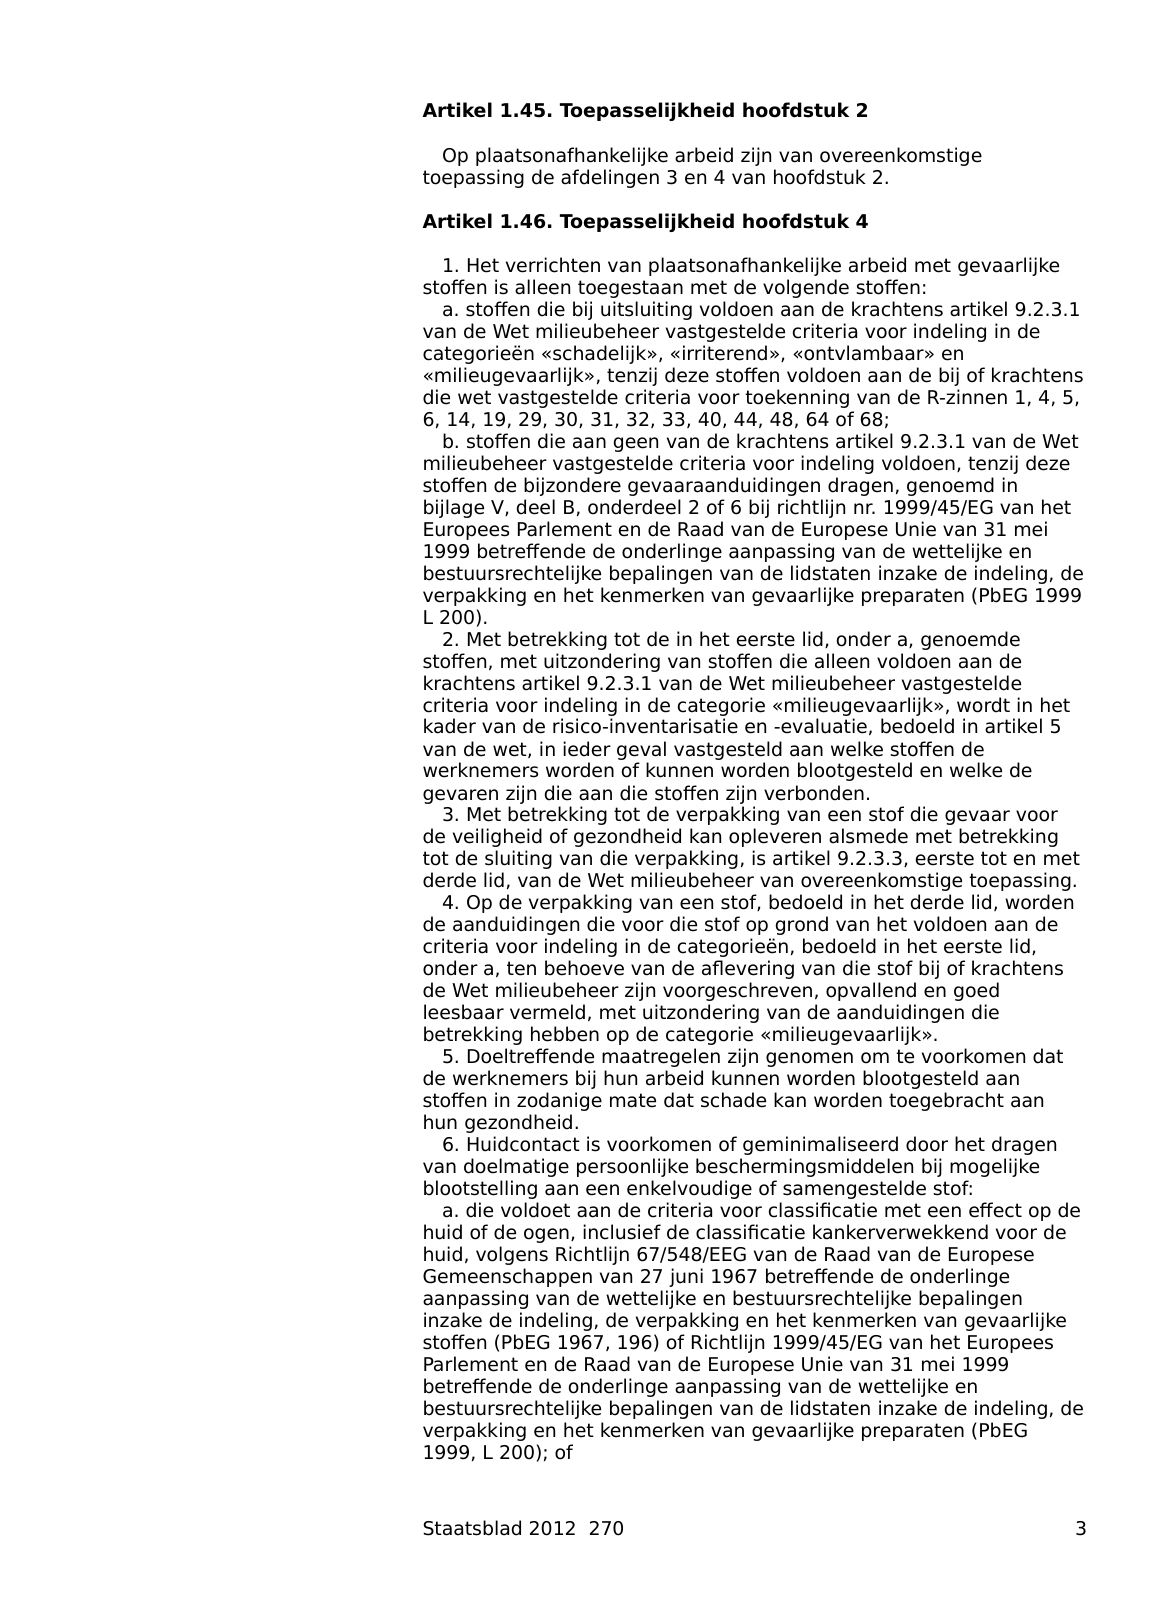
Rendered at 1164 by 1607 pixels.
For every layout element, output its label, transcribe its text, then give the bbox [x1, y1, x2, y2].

text a. die voldoet aan de criteria voor classificatie met een effect op de huid of de ogen, inclusief de classificatie kankerverwekkend voor de huid, volgens Richtlijn 67/548/EEG van de Raad van de Europese Gemeenschappen van 27 juni 1967 betreffende de onderlinge aanpassing van de wettelijke en bestuursrechtelijke bepalingen inzake de indeling, de verpakking en het kenmerken van gevaarlijke stoffen (PbEG 1967, 196) of Richtlijn 1999/45/EG van het Europees Parlement en de Raad van de Europese Unie van 31 mei 1999 betreffende de onderlinge aanpassing van de wettelijke en bestuursrechtelijke bepalingen van de lidstaten inzake de indeling, de verpakking en het kenmerken van gevaarlijke preparaten (PbEG 1999, L 200); of [422, 1200, 1087, 1464]
text 3. Met betrekking tot de verpakking van een stof die gevaar voor de veiligheid of gezondheid kan opleveren alsmede met betrekking tot de sluiting van die verpakking, is artikel 9.2.3.3, eerste tot en met derde lid, van de Wet milieubeheer van overeenkomstige toepassing. [422, 804, 1087, 892]
text 6. Huidcontact is voorkomen of geminimaliseerd door het dragen van doelmatige persoonlijke beschermingsmiddelen bij mogelijke blootstelling aan een enkelvoudige of samengestelde stof: [422, 1134, 1087, 1200]
text 1. Het verrichten van plaatsonafhankelijke arbeid met gevaarlijke stoffen is alleen toegestaan met de volgende stoffen: [422, 255, 1087, 299]
text 4. Op de verpakking van een stof, bedoeld in het derde lid, worden de aanduidingen die voor die stof op grond van het voldoen aan de criteria voor indeling in de categorieën, bedoeld in het eerste lid, onder a, ten behoeve van de aflevering van die stof bij of krachtens de Wet milieubeheer zijn voorgeschreven, opvallend en goed leesbaar vermeld, met uitzondering van de aanduidingen die betrekking hebben op de categorie «milieugevaarlijk». [422, 892, 1087, 1046]
subtitle Artikel 1.46. Toepasselijkheid hoofdstuk 4 [422, 211, 1087, 233]
text 2. Met betrekking tot de in het eerste lid, onder a, genoemde stoffen, met uitzondering van stoffen die alleen voldoen aan de krachtens artikel 9.2.3.1 van de Wet milieubeheer vastgestelde criteria voor indeling in de categorie «milieugevaarlijk», wordt in het kader van de risico-inventarisatie en -evaluatie, bedoeld in artikel 5 van de wet, in ieder geval vastgesteld aan welke stoffen de werknemers worden of kunnen worden blootgesteld en welke de gevaren zijn die aan die stoffen zijn verbonden. [422, 628, 1087, 804]
text 5. Doeltreffende maatregelen zijn genomen om te voorkomen dat de werknemers bij hun arbeid kunnen worden blootgesteld aan stoffen in zodanige mate dat schade kan worden toegebracht aan hun gezondheid. [422, 1046, 1087, 1134]
text b. stoffen die aan geen van de krachtens artikel 9.2.3.1 van de Wet milieubeheer vastgestelde criteria voor indeling voldoen, tenzij deze stoffen de bijzondere gevaaraanduidingen dragen, genoemd in bijlage V, deel B, onderdeel 2 of 6 bij richtlijn nr. 1999/45/EG van het Europees Parlement en de Raad van de Europese Unie van 31 mei 1999 betreffende de onderlinge aanpassing van de wettelijke en bestuursrechtelijke bepalingen van de lidstaten inzake de indeling, de verpakking en het kenmerken van gevaarlijke preparaten (PbEG 1999 L 200). [422, 431, 1087, 628]
subtitle Artikel 1.45. Toepasselijkheid hoofdstuk 2 [422, 100, 1087, 122]
text Op plaatsonafhankelijke arbeid zijn van overeenkomstige toepassing de afdelingen 3 en 4 van hoofdstuk 2. [422, 144, 1087, 188]
text a. stoffen die bij uitsluiting voldoen aan de krachtens artikel 9.2.3.1 van de Wet milieubeheer vastgestelde criteria voor indeling in de categorieën «schadelijk», «irriterend», «ontvlambaar» en «milieugevaarlijk», tenzij deze stoffen voldoen aan de bij of krachtens die wet vastgestelde criteria voor toekenning van de R-zinnen 1, 4, 5, 6, 14, 19, 29, 30, 31, 32, 33, 40, 44, 48, 64 of 68; [422, 299, 1087, 431]
